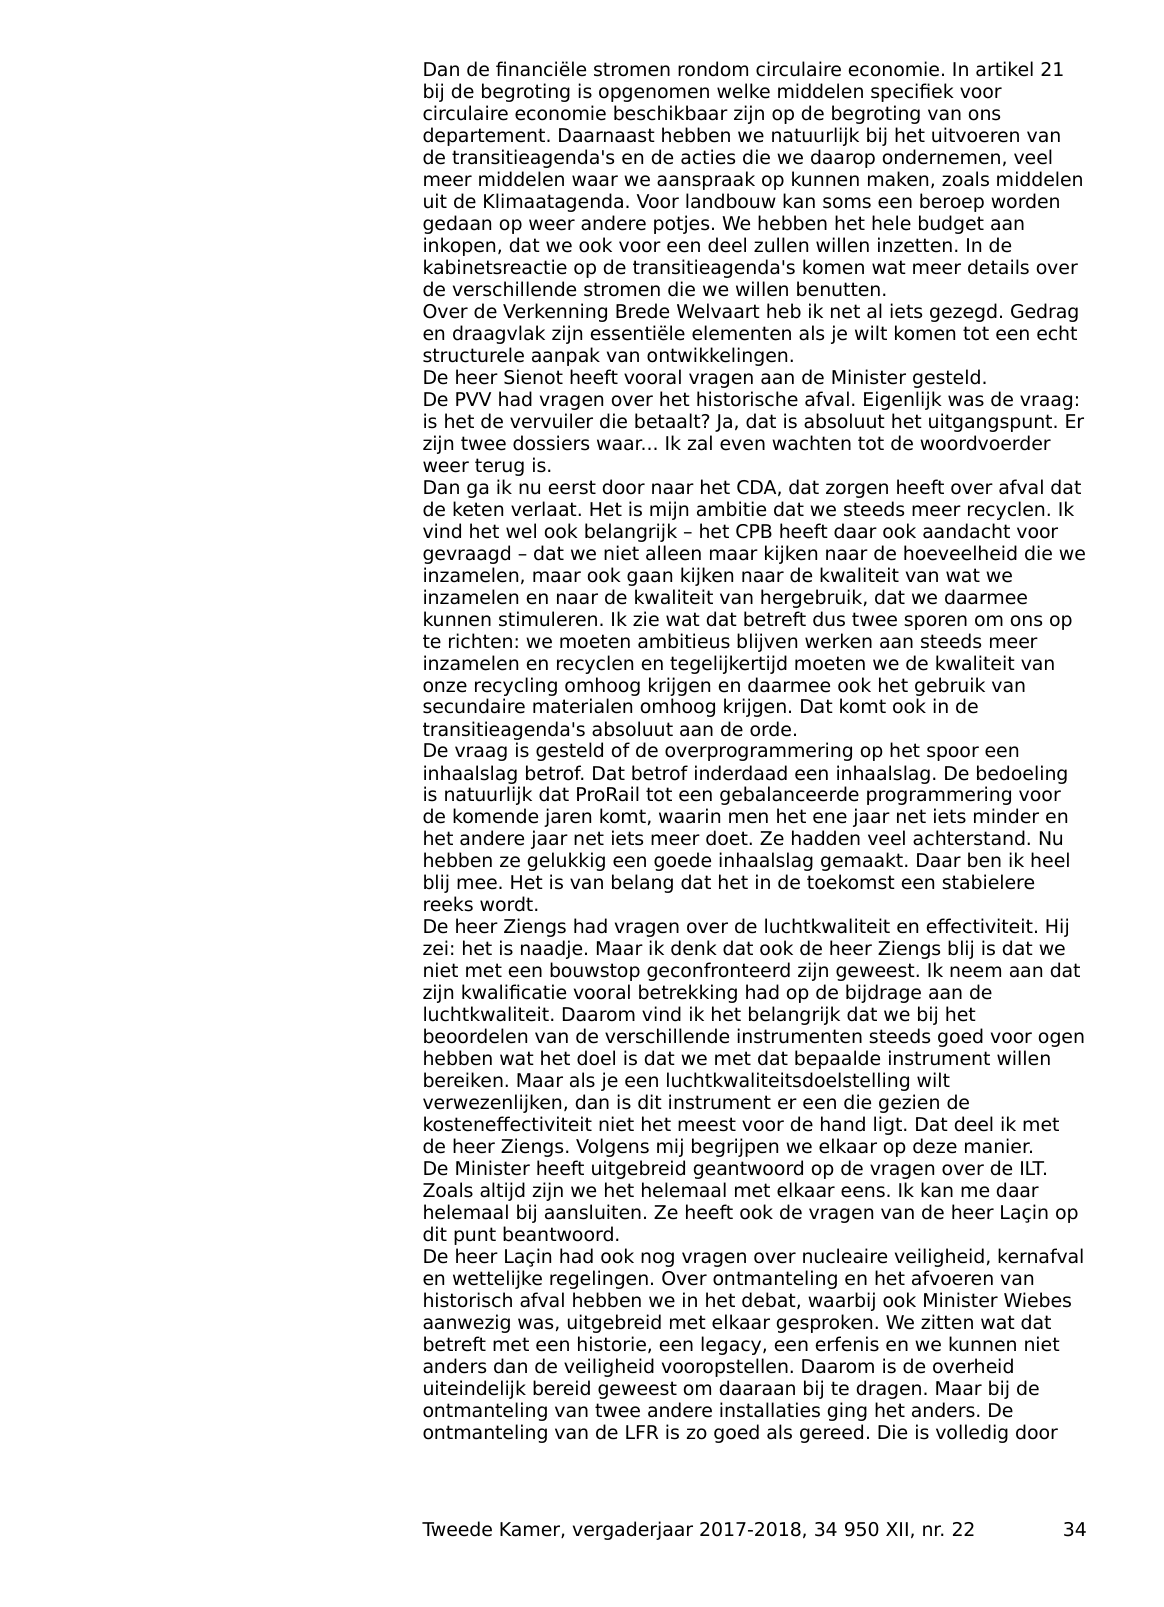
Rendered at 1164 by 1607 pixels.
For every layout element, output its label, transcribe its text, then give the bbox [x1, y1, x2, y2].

text De Minister heeft uitgebreid geantwoord op de vragen over de ILT. Zoals altijd zijn we het helemaal met elkaar eens. Ik kan me daar helemaal bij aansluiten. Ze heeft ook de vragen van de heer Laçin op dit punt beantwoord. [422, 1158, 1087, 1246]
text De heer Laçin had ook nog vragen over nucleaire veiligheid, kernafval en wettelijke regelingen. Over ontmanteling en het afvoeren van historisch afval hebben we in het debat, waarbij ook Minister Wiebes aanwezig was, uitgebreid met elkaar gesproken. We zitten wat dat betreft met een historie, een legacy, een erfenis en we kunnen niet anders dan de veiligheid vooropstellen. Daarom is de overheid uiteindelijk bereid geweest om daaraan bij te dragen. Maar bij de ontmanteling van twee andere installaties ging het anders. De ontmanteling van de LFR is zo goed als gereed. Die is volledig door [422, 1246, 1087, 1444]
text De vraag is gesteld of de overprogrammering op het spoor een inhaalslag betrof. Dat betrof inderdaad een inhaalslag. De bedoeling is natuurlijk dat ProRail tot een gebalanceerde programmering voor de komende jaren komt, waarin men het ene jaar net iets minder en het andere jaar net iets meer doet. Ze hadden veel achterstand. Nu hebben ze gelukkig een goede inhaalslag gemaakt. Daar ben ik heel blij mee. Het is van belang dat het in de toekomst een stabielere reeks wordt. [422, 740, 1087, 916]
text Dan de financiële stromen rondom circulaire economie. In artikel 21 bij de begroting is opgenomen welke middelen specifiek voor circulaire economie beschikbaar zijn op de begroting van ons departement. Daarnaast hebben we natuurlijk bij het uitvoeren van de transitieagenda's en de acties die we daarop ondernemen, veel meer middelen waar we aanspraak op kunnen maken, zoals middelen uit de Klimaatagenda. Voor landbouw kan soms een beroep worden gedaan op weer andere potjes. We hebben het hele budget aan inkopen, dat we ook voor een deel zullen willen inzetten. In de kabinetsreactie op de transitieagenda's komen wat meer details over de verschillende stromen die we willen benutten. [422, 59, 1087, 301]
text Over de Verkenning Brede Welvaart heb ik net al iets gezegd. Gedrag en draagvlak zijn essentiële elementen als je wilt komen tot een echt structurele aanpak van ontwikkelingen. [422, 301, 1087, 367]
text De heer Sienot heeft vooral vragen aan de Minister gesteld. [422, 367, 1087, 389]
text Dan ga ik nu eerst door naar het CDA, dat zorgen heeft over afval dat de keten verlaat. Het is mijn ambitie dat we steeds meer recyclen. Ik vind het wel ook belangrijk – het CPB heeft daar ook aandacht voor gevraagd – dat we niet alleen maar kijken naar de hoeveelheid die we inzamelen, maar ook gaan kijken naar de kwaliteit van wat we inzamelen en naar de kwaliteit van hergebruik, dat we daarmee kunnen stimuleren. Ik zie wat dat betreft dus twee sporen om ons op te richten: we moeten ambitieus blijven werken aan steeds meer inzamelen en recyclen en tegelijkertijd moeten we de kwaliteit van onze recycling omhoog krijgen en daarmee ook het gebruik van secundaire materialen omhoog krijgen. Dat komt ook in de transitieagenda's absoluut aan de orde. [422, 477, 1087, 740]
text De heer Ziengs had vragen over de luchtkwaliteit en effectiviteit. Hij zei: het is naadje. Maar ik denk dat ook de heer Ziengs blij is dat we niet met een bouwstop geconfronteerd zijn geweest. Ik neem aan dat zijn kwalificatie vooral betrekking had op de bijdrage aan de luchtkwaliteit. Daarom vind ik het belangrijk dat we bij het beoordelen van de verschillende instrumenten steeds goed voor ogen hebben wat het doel is dat we met dat bepaalde instrument willen bereiken. Maar als je een luchtkwaliteitsdoelstelling wilt verwezenlijken, dan is dit instrument er een die gezien de kosteneffectiviteit niet het meest voor de hand ligt. Dat deel ik met de heer Ziengs. Volgens mij begrijpen we elkaar op deze manier. [422, 916, 1087, 1158]
text De PVV had vragen over het historische afval. Eigenlijk was de vraag: is het de vervuiler die betaalt? Ja, dat is absoluut het uitgangspunt. Er zijn twee dossiers waar... Ik zal even wachten tot de woordvoerder weer terug is. [422, 389, 1087, 477]
